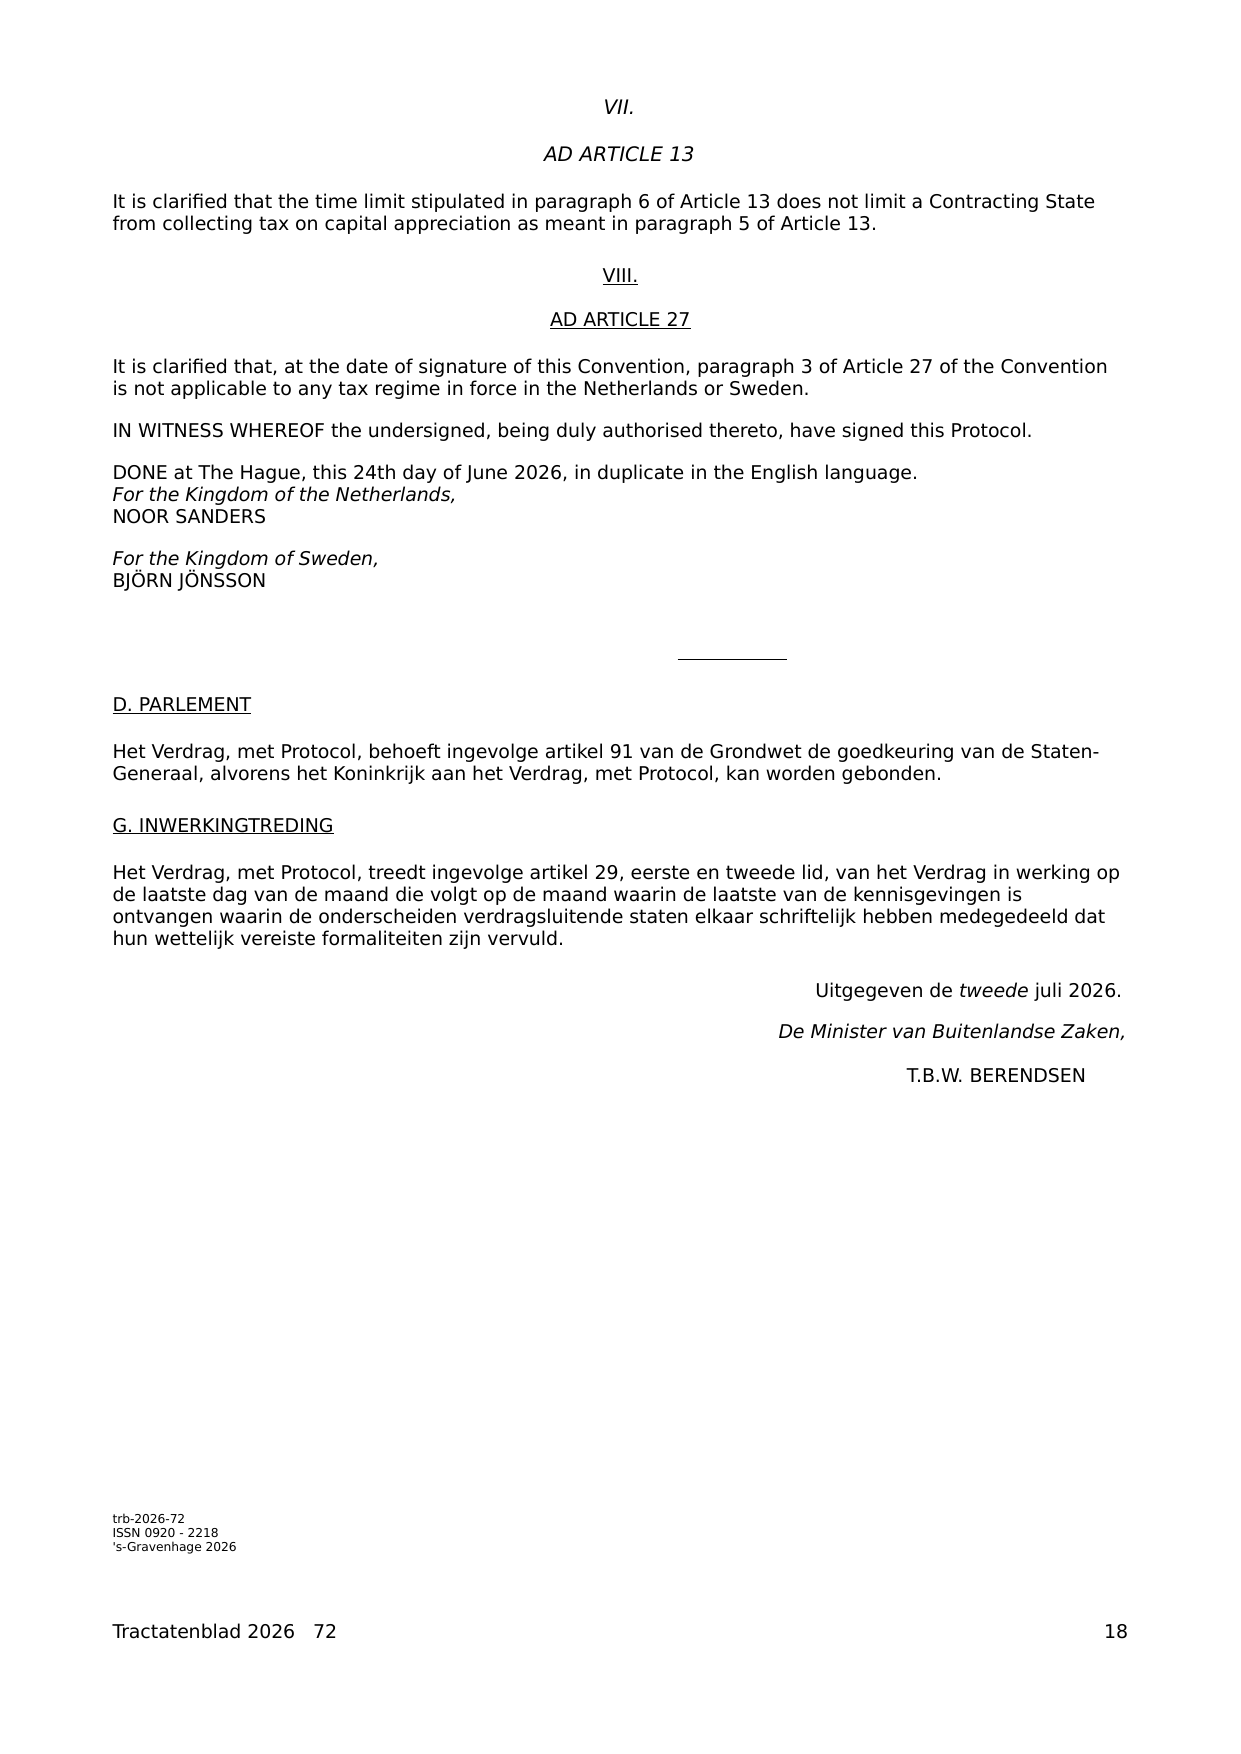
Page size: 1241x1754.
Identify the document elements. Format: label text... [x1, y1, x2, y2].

subtitle D. PARLEMENT [112, 694, 1128, 716]
text Uitgegeven de tweede juli 2026. [112, 979, 1128, 1001]
text DONE at The Hague, this 24th day of June 2026, in duplicate in the English language. [112, 462, 1128, 484]
text 's-Gravenhage 2026 [112, 1540, 346, 1554]
text IN WITNESS WHEREOF the undersigned, being duly authorised thereto, have signed this Protocol. [112, 420, 1128, 442]
text De Minister van Buitenlandse Zaken, T.B.W. BERENDSEN [112, 1021, 1128, 1087]
text trb-2026-72 [112, 1512, 346, 1526]
subtitle G. INWERKINGTREDING [112, 814, 1128, 837]
subtitle VII. AD ARTICLE 13 [112, 96, 1128, 166]
subtitle VIII. AD ARTICLE 27 [112, 265, 1128, 331]
text For the Kingdom of the Netherlands, NOOR SANDERS [112, 484, 1128, 528]
text Het Verdrag, met Protocol, behoeft ingevolge artikel 91 van de Grondwet de goedkeuring van de Staten-Generaal, alvorens het Koninkrijk aan het Verdrag, met Protocol, kan worden gebonden. [112, 741, 1128, 784]
text For the Kingdom of Sweden, BJÖRN JÖNSSON [112, 548, 1128, 592]
text ISSN 0920 - 2218 [112, 1526, 346, 1540]
text Het Verdrag, met Protocol, treedt ingevolge artikel 29, eerste en tweede lid, van het Verdrag in werking op de laatste dag van de maand die volgt op de maand waarin de laatste van de kennisgevingen is ontvangen waarin de onderscheiden verdragsluitende staten elkaar schriftelijk hebben medegedeeld dat hun wettelijk vereiste formaliteiten zijn vervuld. [112, 862, 1128, 949]
text It is clarified that the time limit stipulated in paragraph 6 of Article 13 does not limit a Contracting State from collecting tax on capital appreciation as meant in paragraph 5 of Article 13. [112, 191, 1128, 235]
text It is clarified that, at the date of signature of this Convention, paragraph 3 of Article 27 of the Convention is not applicable to any tax regime in force in the Netherlands or Sweden. [112, 356, 1128, 400]
